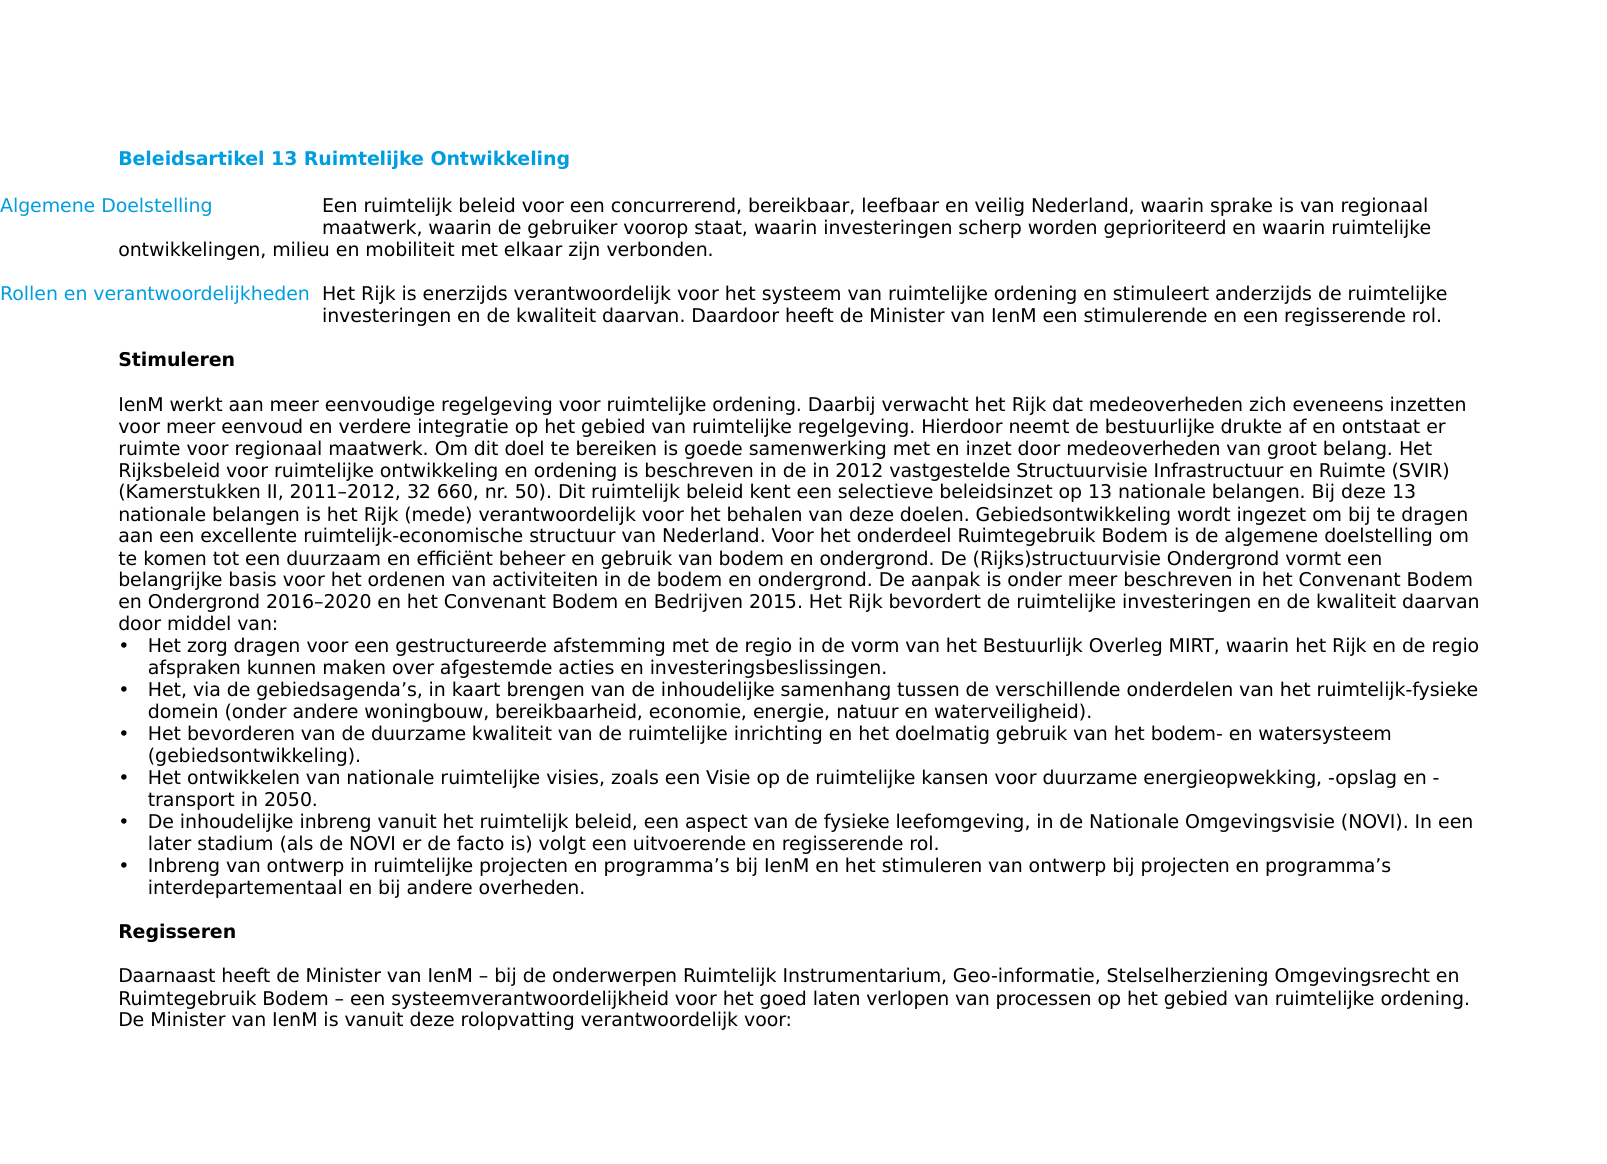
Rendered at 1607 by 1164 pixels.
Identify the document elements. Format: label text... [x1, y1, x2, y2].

subtitle Regisseren [118, 921, 1488, 943]
text • Het ontwikkelen van nationale ruimtelijke visies, zoals een Visie op de ruimtelijke kansen voor duurzame energieopwekking, -opslag en -transport in 2050. [118, 767, 1488, 811]
text Algemene Doelstelling [0, 195, 322, 217]
text Rollen en verantwoordelijkheden [0, 283, 322, 305]
text • Inbreng van ontwerp in ruimtelijke projecten en programma’s bij IenM en het stimuleren van ontwerp bij projecten en programma’s interdepartementaal en bij andere overheden. [118, 855, 1488, 899]
text • Het zorg dragen voor een gestructureerde afstemming met de regio in de vorm van het Bestuurlijk Overleg MIRT, waarin het Rijk en de regio afspraken kunnen maken over afgestemde acties en investeringsbeslissingen. [118, 635, 1488, 679]
text IenM werkt aan meer eenvoudige regelgeving voor ruimtelijke ordening. Daarbij verwacht het Rijk dat medeoverheden zich eveneens inzetten voor meer eenvoud en verdere integratie op het gebied van ruimtelijke regelgeving. Hierdoor neemt de bestuurlijke drukte af en ontstaat er ruimte voor regionaal maatwerk. Om dit doel te bereiken is goede samenwerking met en inzet door medeoverheden van groot belang. Het Rijksbeleid voor ruimtelijke ontwikkeling en ordening is beschreven in de in 2012 vastgestelde Structuurvisie Infrastructuur en Ruimte (SVIR) (Kamerstukken II, 2011–2012, 32 660, nr. 50). Dit ruimtelijk beleid kent een selectieve beleidsinzet op 13 nationale belangen. Bij deze 13 nationale belangen is het Rijk (mede) verantwoordelijk voor het behalen van deze doelen. Gebiedsontwikkeling wordt ingezet om bij te dragen aan een excellente ruimtelijk-economische structuur van Nederland. Voor het onderdeel Ruimtegebruik Bodem is de algemene doelstelling om te komen tot een duurzaam en efficiënt beheer en gebruik van bodem en ondergrond. De (Rijks)structuurvisie Ondergrond vormt een belangrijke basis voor het ordenen van activiteiten in de bodem en ondergrond. De aanpak is onder meer beschreven in het Convenant Bodem en Ondergrond 2016–2020 en het Convenant Bodem en Bedrijven 2015. Het Rijk bevordert de ruimtelijke investeringen en de kwaliteit daarvan door middel van: [118, 393, 1488, 635]
text Het Rijk is enerzijds verantwoordelijk voor het systeem van ruimtelijke ordening en stimuleert anderzijds de ruimtelijke investeringen en de kwaliteit daarvan. Daardoor heeft de Minister van IenM een stimulerende en een regisserende rol. [0, 283, 1488, 327]
text Een ruimtelijk beleid voor een concurrerend, bereikbaar, leefbaar en veilig Nederland, waarin sprake is van regionaal maatwerk, waarin de gebruiker voorop staat, waarin investeringen scherp worden geprioriteerd en waarin ruimtelijke ontwikkelingen, milieu en mobiliteit met elkaar zijn verbonden. [0, 195, 1488, 261]
subtitle Beleidsartikel 13 Ruimtelijke Ontwikkeling [118, 148, 1488, 170]
subtitle Stimuleren [118, 349, 1488, 371]
text Daarnaast heeft de Minister van IenM – bij de onderwerpen Ruimtelijk Instrumentarium, Geo-informatie, Stelselherziening Omgevingsrecht en Ruimtegebruik Bodem – een systeemverantwoordelijkheid voor het goed laten verlopen van processen op het gebied van ruimtelijke ordening. De Minister van IenM is vanuit deze rolopvatting verantwoordelijk voor: [118, 965, 1488, 1031]
text • De inhoudelijke inbreng vanuit het ruimtelijk beleid, een aspect van de fysieke leefomgeving, in de Nationale Omgevingsvisie (NOVI). In een later stadium (als de NOVI er de facto is) volgt een uitvoerende en regisserende rol. [118, 811, 1488, 855]
text • Het bevorderen van de duurzame kwaliteit van de ruimtelijke inrichting en het doelmatig gebruik van het bodem- en watersysteem (gebiedsontwikkeling). [118, 723, 1488, 767]
text • Het, via de gebiedsagenda’s, in kaart brengen van de inhoudelijke samenhang tussen de verschillende onderdelen van het ruimtelijk-fysieke domein (onder andere woningbouw, bereikbaarheid, economie, energie, natuur en waterveiligheid). [118, 679, 1488, 723]
